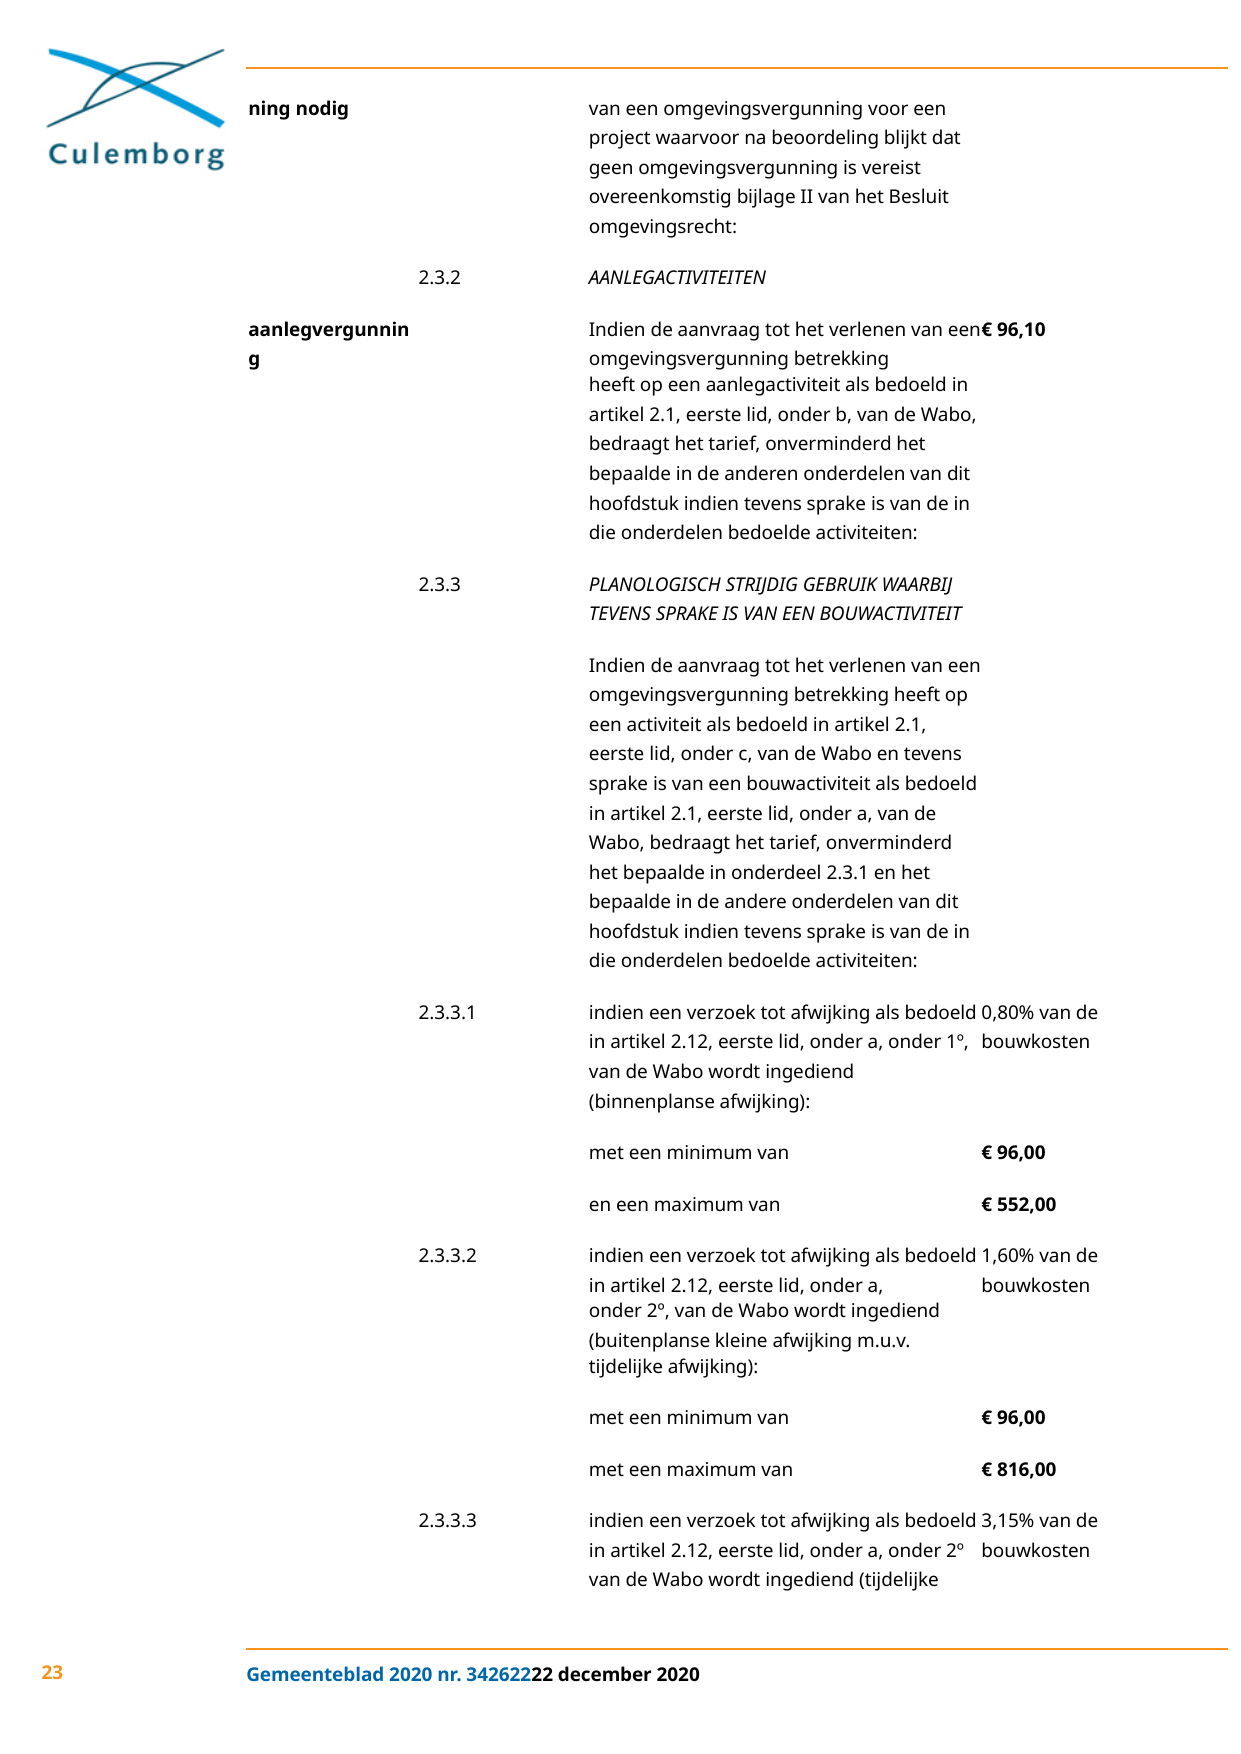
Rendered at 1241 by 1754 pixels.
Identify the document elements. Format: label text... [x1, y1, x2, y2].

table_cell 0,80% van de bouwkosten [981, 999, 1152, 1113]
table_cell [589, 973, 981, 999]
table_cell [248, 626, 418, 652]
table_cell PLANOLOGISCH STRIJDIG GEBRUIK WAARBIJ TEVENS SPRAKE IS VAN EEN BOUWACTIVITEIT [589, 571, 981, 626]
table_cell [589, 1165, 981, 1191]
table_cell [418, 1353, 589, 1378]
table_cell € 96,00 [981, 1404, 1152, 1430]
table_cell tijdelijke afwijking): [589, 1353, 981, 1378]
table_cell en een maximum van [589, 1191, 981, 1216]
table_cell [418, 290, 589, 316]
picture [41, 47, 231, 172]
table_cell [418, 239, 589, 264]
table_cell [981, 1165, 1152, 1191]
table_cell [248, 1139, 418, 1165]
table_cell [981, 1216, 1152, 1242]
table_cell [418, 973, 589, 999]
table_cell [418, 1216, 589, 1242]
table_cell [418, 1191, 589, 1216]
table_cell [248, 239, 418, 264]
table_cell [589, 626, 981, 652]
table_cell [589, 1481, 981, 1507]
table_cell met een minimum van [589, 1139, 981, 1165]
table_cell [418, 626, 589, 652]
table_cell [248, 290, 418, 316]
table_cell met een minimum van [589, 1404, 981, 1430]
table_cell [248, 1165, 418, 1191]
table_cell [418, 1456, 589, 1481]
table_cell € 96,10 [981, 316, 1152, 371]
table_cell [418, 1139, 589, 1165]
table_cell 2.3.3 [418, 571, 589, 626]
table_cell [248, 1481, 418, 1507]
table_cell 2.3.3.3 [418, 1507, 589, 1592]
table_cell [418, 1379, 589, 1404]
table_cell [248, 999, 418, 1113]
table_cell [248, 545, 418, 571]
table_cell [248, 1114, 418, 1139]
table_cell van een omgevingsvergunning voor een project waarvoor na beoordeling blijkt dat geen omgevingsvergunning is vereist overeenkomstig bijlage II van het Besluit omgevingsrecht: [589, 95, 981, 239]
table_cell [248, 1507, 418, 1592]
table_cell 2.3.2 [418, 265, 589, 290]
table_cell [248, 371, 418, 545]
table_cell [589, 545, 981, 571]
table_cell Indien de aanvraag tot het verlenen van een omgevingsvergunning betrekking heeft op een activiteit als bedoeld in artikel 2.1, eerste lid, onder c, van de Wabo en tevens sprake is van een bouwactiviteit als bedoeld in artikel 2.1, eerste lid, onder a, van de Wabo, bedraagt het tarief, onverminderd het bepaalde in onderdeel 2.3.1 en het bepaalde in de andere onderdelen van dit hoofdstuk indien tevens sprake is van de in die onderdelen bedoelde activiteiten: [589, 652, 981, 973]
table_cell AANLEGACTIVITEITEN [589, 265, 981, 290]
table_cell € 96,00 [981, 1139, 1152, 1165]
table_cell [248, 1404, 418, 1430]
table_cell [248, 1456, 418, 1481]
table_cell [418, 652, 589, 973]
table_cell [981, 571, 1152, 626]
table_cell [248, 1242, 418, 1297]
table_cell [589, 1430, 981, 1456]
table_cell [589, 1216, 981, 1242]
table_cell [418, 371, 589, 545]
table_cell [418, 545, 589, 571]
table_cell [248, 652, 418, 973]
table_cell [248, 1216, 418, 1242]
table_cell [248, 265, 418, 290]
table_cell [418, 1481, 589, 1507]
table_cell [981, 95, 1152, 239]
table_cell [589, 1114, 981, 1139]
table_cell 1,60% van de bouwkosten [981, 1242, 1152, 1297]
table_cell [248, 1191, 418, 1216]
table_cell [589, 1379, 981, 1404]
table_cell [418, 1114, 589, 1139]
table_cell 2.3.3.2 [418, 1242, 589, 1297]
table_cell [981, 1481, 1152, 1507]
table_cell [981, 371, 1152, 545]
table_cell [248, 1430, 418, 1456]
table_cell met een maximum van [589, 1456, 981, 1481]
table_cell onder 2º, van de Wabo wordt ingediend (buitenplanse kleine afwijking m.u.v. [589, 1298, 981, 1353]
table_cell indien een verzoek tot afwijking als bedoeld in artikel 2.12, eerste lid, onder a, onder 1º, van de Wabo wordt ingediend (binnenplanse afwijking): [589, 999, 981, 1113]
table_cell [589, 290, 981, 316]
table_cell [418, 1165, 589, 1191]
table_cell [418, 1298, 589, 1353]
table_cell [248, 1353, 418, 1378]
table_cell [981, 265, 1152, 290]
table_cell [248, 1298, 418, 1353]
table_cell [981, 239, 1152, 264]
table_cell 2.3.3.1 [418, 999, 589, 1113]
table_cell [418, 95, 589, 239]
table_cell [981, 973, 1152, 999]
table_cell [418, 1430, 589, 1456]
table_cell € 552,00 [981, 1191, 1152, 1216]
table_cell heeft op een aanlegactiviteit als bedoeld in artikel 2.1, eerste lid, onder b, van de Wabo, bedraagt het tarief, onverminderd het bepaalde in de anderen onderdelen van dit hoofdstuk indien tevens sprake is van de in die onderdelen bedoelde activiteiten: [589, 371, 981, 545]
table_cell [418, 1404, 589, 1430]
table_cell 3,15% van de bouwkosten [981, 1507, 1152, 1592]
table_cell [248, 973, 418, 999]
table_cell [981, 1114, 1152, 1139]
table_cell [248, 1379, 418, 1404]
table_cell € 816,00 [981, 1456, 1152, 1481]
table_cell [981, 626, 1152, 652]
table_cell Indien de aanvraag tot het verlenen van een omgevingsvergunning betrekking [589, 316, 981, 371]
table_cell [418, 316, 589, 371]
table_cell indien een verzoek tot afwijking als bedoeld in artikel 2.12, eerste lid, onder a, onder 2º van de Wabo wordt ingediend (tijdelijke [589, 1507, 981, 1592]
table_cell aanlegvergunning [248, 316, 418, 371]
table_cell [981, 545, 1152, 571]
table_cell [981, 1298, 1152, 1353]
table_cell [981, 1379, 1152, 1404]
table_cell [981, 1430, 1152, 1456]
table_cell [981, 652, 1152, 973]
table_cell [248, 571, 418, 626]
table_cell [589, 239, 981, 264]
table_cell [981, 290, 1152, 316]
table_cell ning nodig [248, 95, 418, 239]
table_cell indien een verzoek tot afwijking als bedoeld in artikel 2.12, eerste lid, onder a, [589, 1242, 981, 1297]
table_cell [981, 1353, 1152, 1378]
